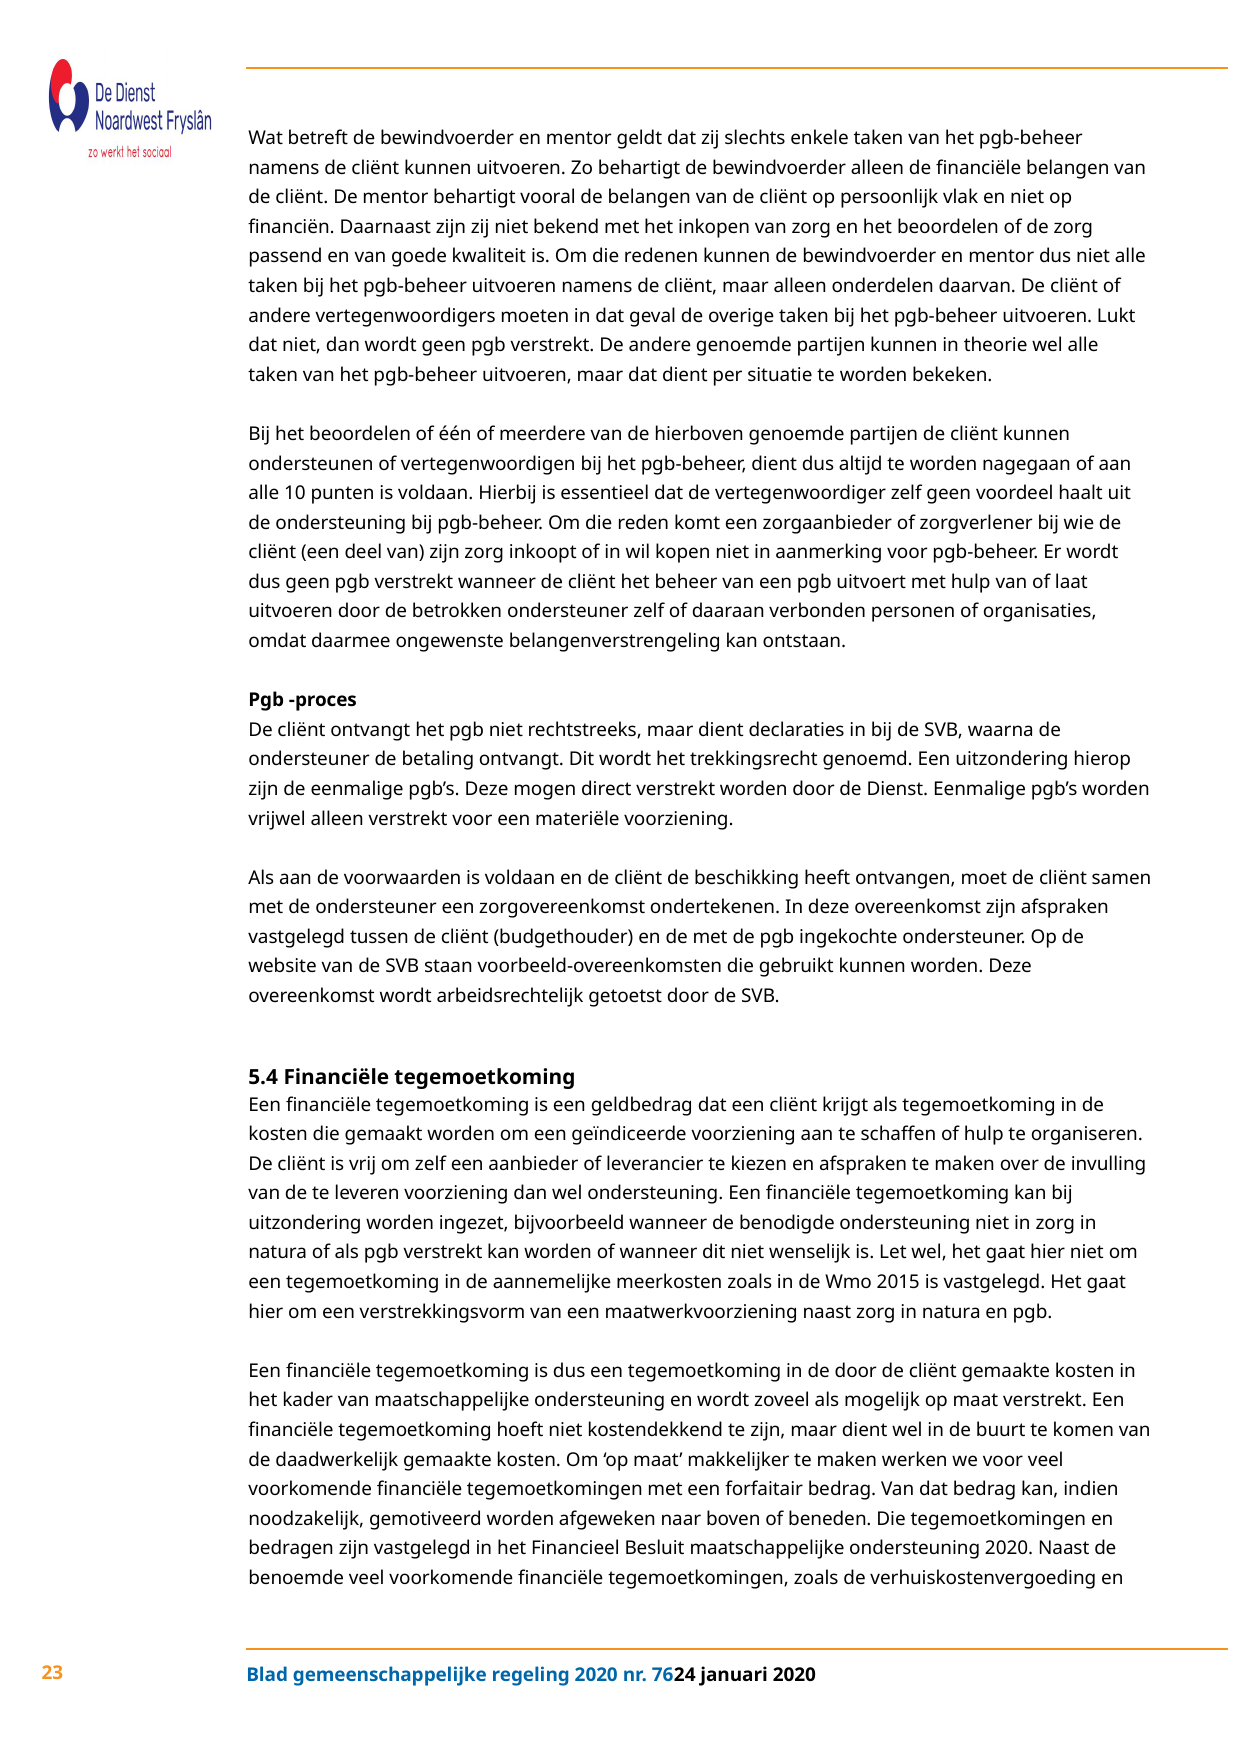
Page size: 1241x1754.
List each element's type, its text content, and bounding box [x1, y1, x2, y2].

text Bij het beoordelen of één of meerdere van de hierboven genoemde partijen de cliënt kunnen ondersteunen of vertegenwoordigen bij het pgb-beheer, dient dus altijd te worden nagegaan of aan alle 10 punten is voldaan. Hierbij is essentieel dat de vertegenwoordiger zelf geen voordeel haalt uit de ondersteuning bij pgb-beheer. Om die reden komt een zorgaanbieder of zorgverlener bij wie de cliënt (een deel van) zijn zorg inkoopt of in wil kopen niet in aanmerking voor pgb-beheer. Er wordt dus geen pgb verstrekt wanneer de cliënt het beheer van een pgb uitvoert met hulp van of laat uitvoeren door de betrokken ondersteuner zelf of daaraan verbonden personen of organisaties, omdat daarmee ongewenste belangenverstrengeling kan ontstaan. [248, 420, 1152, 653]
text Als aan de voorwaarden is voldaan en de cliënt de beschikking heeft ontvangen, moet de cliënt samen met de ondersteuner een zorgovereenkomst ondertekenen. In deze overeenkomst zijn afspraken vastgelegd tussen de cliënt (budgethouder) en de met de pgb ingekochte ondersteuner. Op de website van de SVB staan voorbeeld-overeenkomsten die gebruikt kunnen worden. Deze overeenkomst wordt arbeidsrechtelijk getoetst door de SVB. [248, 864, 1152, 1008]
picture [41, 47, 231, 172]
text Pgb -proces [248, 686, 1152, 712]
text Wat betreft de bewindvoerder en mentor geldt dat zij slechts enkele taken van het pgb-beheer namens de cliënt kunnen uitvoeren. Zo behartigt de bewindvoerder alleen de financiële belangen van de cliënt. De mentor behartigt vooral de belangen van de cliënt op persoonlijk vlak en niet op financiën. Daarnaast zijn zij niet bekend met het inkopen van zorg en het beoordelen of de zorg passend en van goede kwaliteit is. Om die redenen kunnen de bewindvoerder en mentor dus niet alle taken bij het pgb-beheer uitvoeren namens de cliënt, maar alleen onderdelen daarvan. De cliënt of andere vertegenwoordigers moeten in dat geval de overige taken bij het pgb-beheer uitvoeren. Lukt dat niet, dan wordt geen pgb verstrekt. De andere genoemde partijen kunnen in theorie wel alle taken van het pgb-beheer uitvoeren, maar dat dient per situatie te worden bekeken. [248, 124, 1152, 387]
text 5.4 Financiële tegemoetkoming [248, 1062, 1152, 1091]
text De cliënt ontvangt het pgb niet rechtstreeks, maar dient declaraties in bij de SVB, waarna de ondersteuner de betaling ontvangt. Dit wordt het trekkingsrecht genoemd. Een uitzondering hierop zijn de eenmalige pgb’s. Deze mogen direct verstrekt worden door de Dienst. Eenmalige pgb’s worden vrijwel alleen verstrekt voor een materiële voorziening. [248, 716, 1152, 831]
text Een financiële tegemoetkoming is dus een tegemoetkoming in de door de cliënt gemaakte kosten in het kader van maatschappelijke ondersteuning en wordt zoveel als mogelijk op maat verstrekt. Een financiële tegemoetkoming hoeft niet kostendekkend te zijn, maar dient wel in de buurt te komen van de daadwerkelijk gemaakte kosten. Om ‘op maat’ makkelijker te maken werken we voor veel voorkomende financiële tegemoetkomingen met een forfaitair bedrag. Van dat bedrag kan, indien noodzakelijk, gemotiveerd worden afgeweken naar boven of beneden. Die tegemoetkomingen en bedragen zijn vastgelegd in het Financieel Besluit maatschappelijke ondersteuning 2020. Naast de benoemde veel voorkomende financiële tegemoetkomingen, zoals de verhuiskostenvergoeding en [248, 1357, 1152, 1590]
text Een financiële tegemoetkoming is een geldbedrag dat een cliënt krijgt als tegemoetkoming in de kosten die gemaakt worden om een geïndiceerde voorziening aan te schaffen of hulp te organiseren. De cliënt is vrij om zelf een aanbieder of leverancier te kiezen en afspraken te maken over de invulling van de te leveren voorziening dan wel ondersteuning. Een financiële tegemoetkoming kan bij uitzondering worden ingezet, bijvoorbeeld wanneer de benodigde ondersteuning niet in zorg in natura of als pgb verstrekt kan worden of wanneer dit niet wenselijk is. Let wel, het gaat hier niet om een tegemoetkoming in de aannemelijke meerkosten zoals in de Wmo 2015 is vastgelegd. Het gaat hier om een verstrekkingsvorm van een maatwerkvoorziening naast zorg in natura en pgb. [248, 1091, 1152, 1323]
